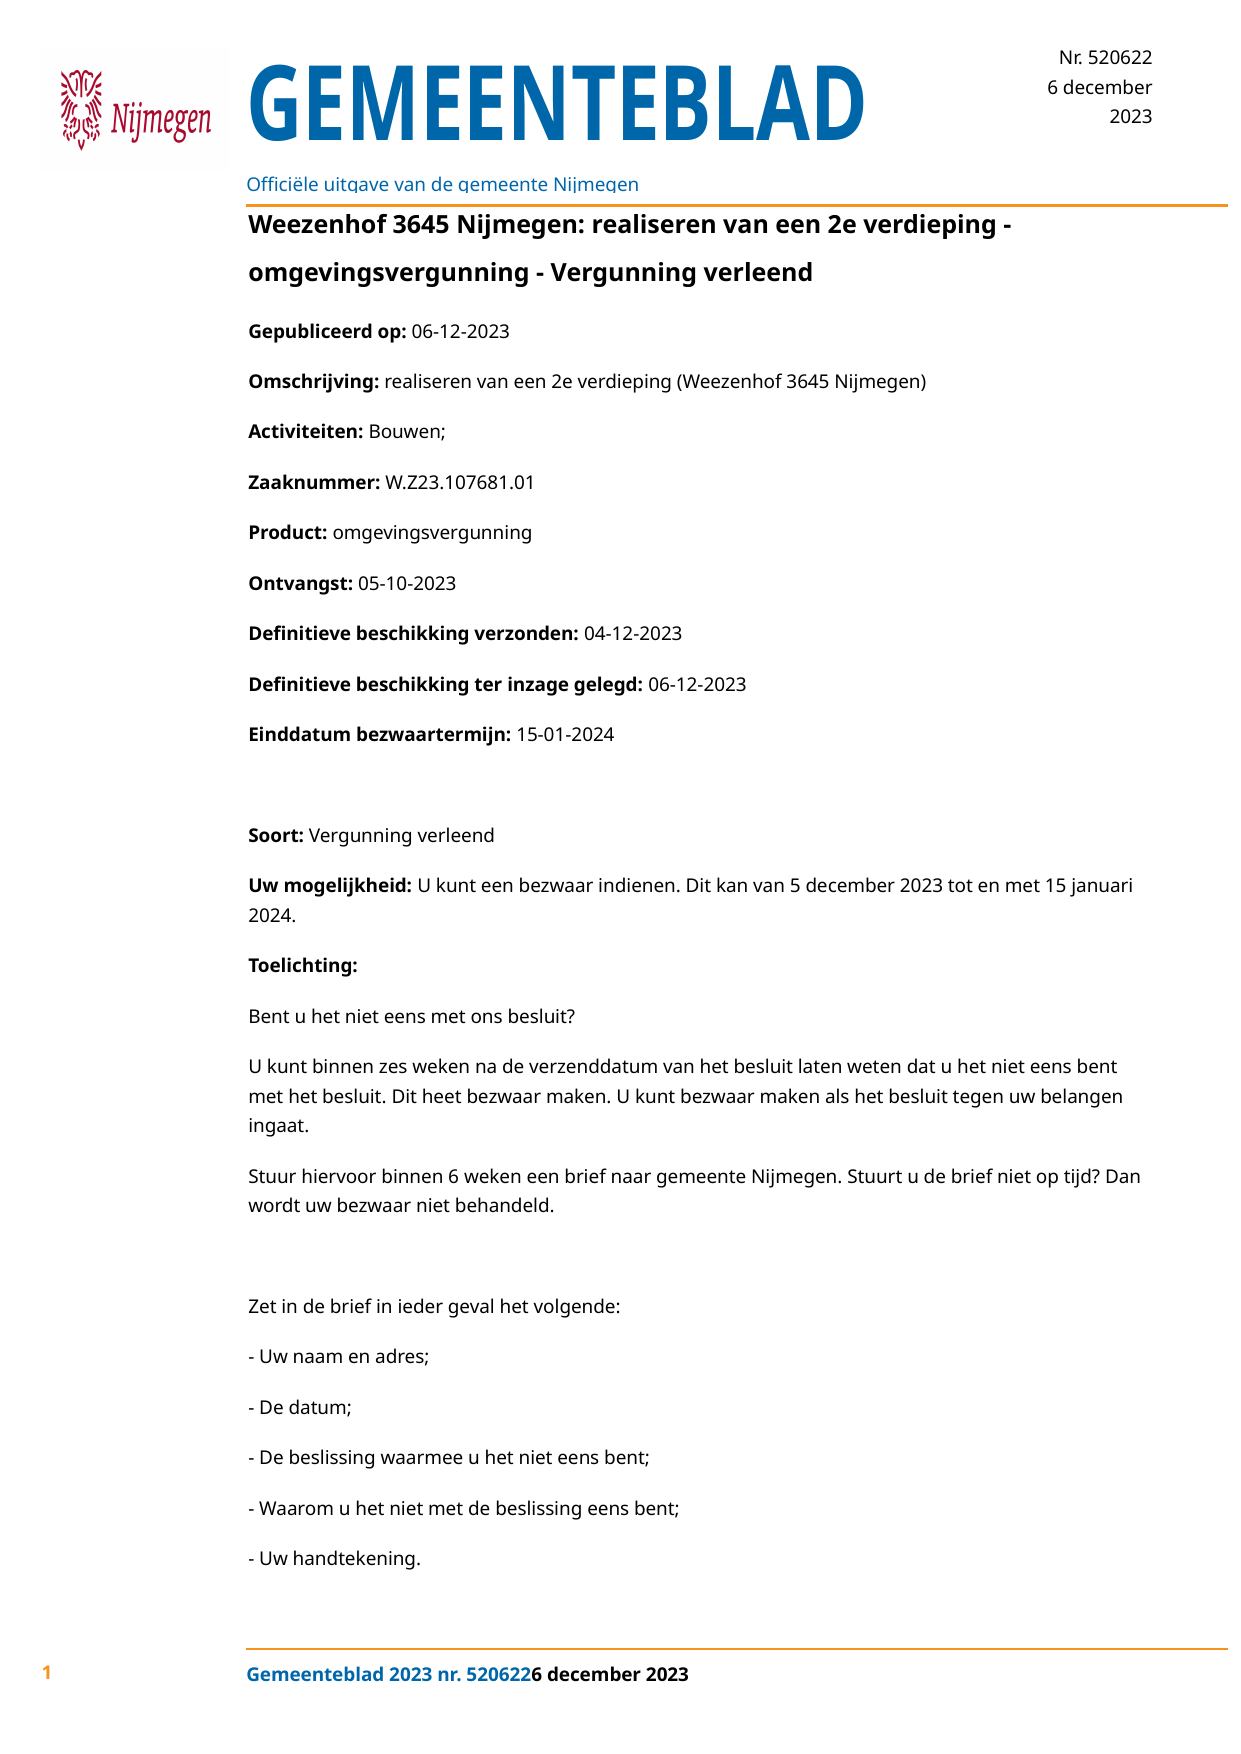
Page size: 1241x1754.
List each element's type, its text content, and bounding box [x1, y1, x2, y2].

text - Waarom u het niet met de beslissing eens bent; [248, 1495, 1152, 1521]
text Zaaknummer: W.Z23.107681.01 [248, 469, 1152, 495]
text Stuur hiervoor binnen 6 weken een brief naar gemeente Nijmegen. Stuurt u de brief niet op tijd? Dan wordt uw bezwaar niet behandeld. [248, 1163, 1152, 1218]
text Uw mogelijkheid: U kunt een bezwaar indienen. Dit kan van 5 december 2023 tot en met 15 januari 2024. [248, 872, 1152, 928]
text Weezenhof 3645 Nijmegen: realiseren van een 2e verdieping - omgevingsvergunning - Vergunning verleend [248, 207, 1152, 288]
text Gepubliceerd op: 06-12-2023 [248, 318, 1152, 344]
text Product: omgevingsvergunning [248, 519, 1152, 545]
text U kunt binnen zes weken na de verzenddatum van het besluit laten weten dat u het niet eens bent met het besluit. Dit heet bezwaar maken. U kunt bezwaar maken als het besluit tegen uw belangen ingaat. [248, 1053, 1152, 1138]
text - De beslissing waarmee u het niet eens bent; [248, 1444, 1152, 1470]
text - De datum; [248, 1394, 1152, 1420]
text Activiteiten: Bouwen; [248, 419, 1152, 444]
text Definitieve beschikking verzonden: 04-12-2023 [248, 620, 1152, 646]
text - Uw naam en adres; [248, 1344, 1152, 1369]
text Omschrijving: realiseren van een 2e verdieping (Weezenhof 3645 Nijmegen) [248, 368, 1152, 394]
text Definitieve beschikking ter inzage gelegd: 06-12-2023 [248, 671, 1152, 697]
text Zet in de brief in ieder geval het volgende: [248, 1293, 1152, 1319]
text Soort: Vergunning verleend [248, 822, 1152, 848]
picture [41, 47, 231, 172]
text Einddatum bezwaartermijn: 15-01-2024 [248, 721, 1152, 747]
text Bent u het niet eens met ons besluit? [248, 1003, 1152, 1029]
text Ontvangst: 05-10-2023 [248, 570, 1152, 596]
text Toelichting: [248, 952, 1152, 978]
text - Uw handtekening. [248, 1545, 1152, 1571]
